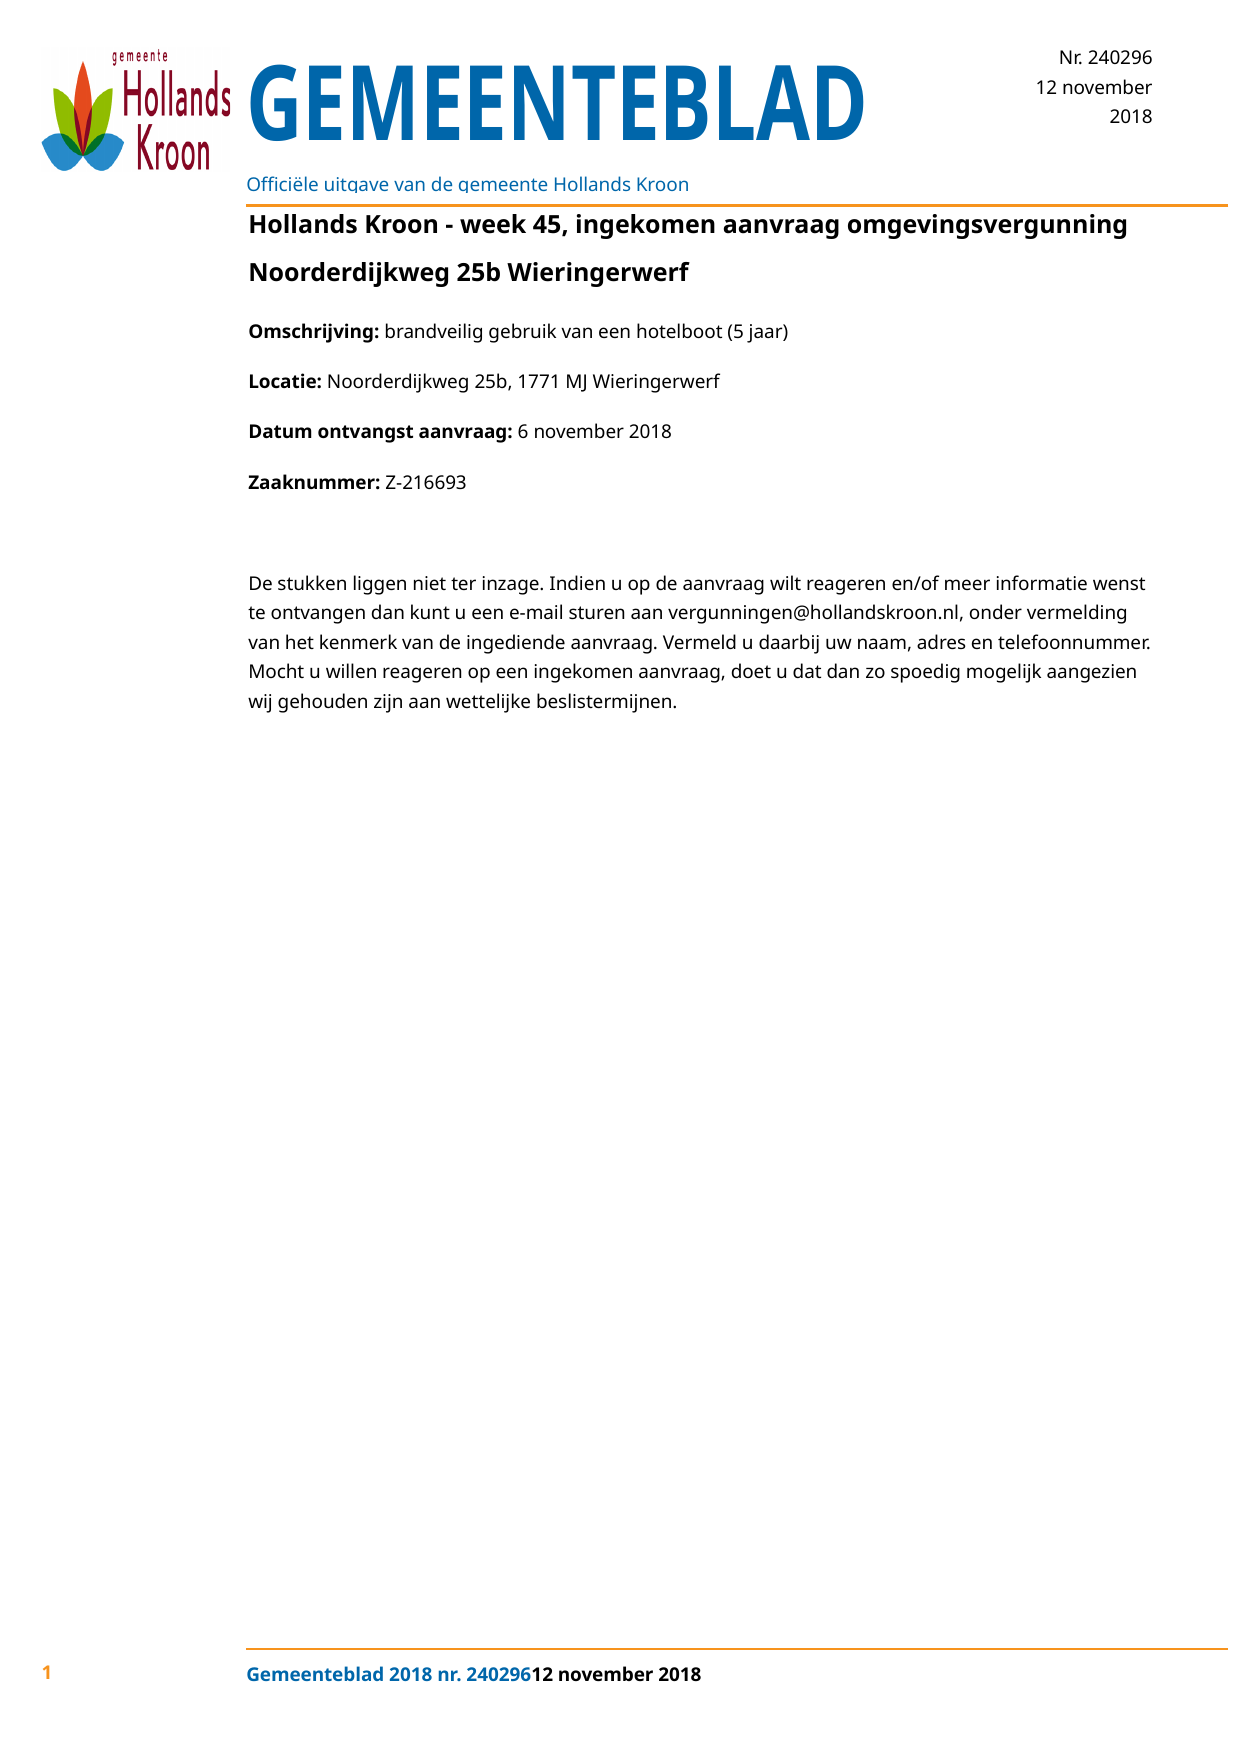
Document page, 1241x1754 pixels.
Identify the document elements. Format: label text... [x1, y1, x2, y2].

text Zaaknummer: Z-216693 [248, 469, 1152, 495]
text Omschrijving: brandveilig gebruik van een hotelboot (5 jaar) [248, 318, 1152, 344]
text Hollands Kroon - week 45, ingekomen aanvraag omgevingsvergunning Noorderdijkweg 25b Wieringerwerf [248, 207, 1152, 288]
text Datum ontvangst aanvraag: 6 november 2018 [248, 419, 1152, 444]
text Locatie: Noorderdijkweg 25b, 1771 MJ Wieringerwerf [248, 368, 1152, 394]
text De stukken liggen niet ter inzage. Indien u op de aanvraag wilt reageren en/of meer informatie wenst te ontvangen dan kunt u een e-mail sturen aan vergunningen@hollandskroon.nl, onder vermelding van het kenmerk van de ingediende aanvraag. Vermeld u daarbij uw naam, adres en telefoonnummer. Mocht u willen reageren op een ingekomen aanvraag, doet u dat dan zo spoedig mogelijk aangezien wij gehouden zijn aan wettelijke beslistermijnen. [248, 570, 1152, 714]
picture [41, 47, 231, 172]
